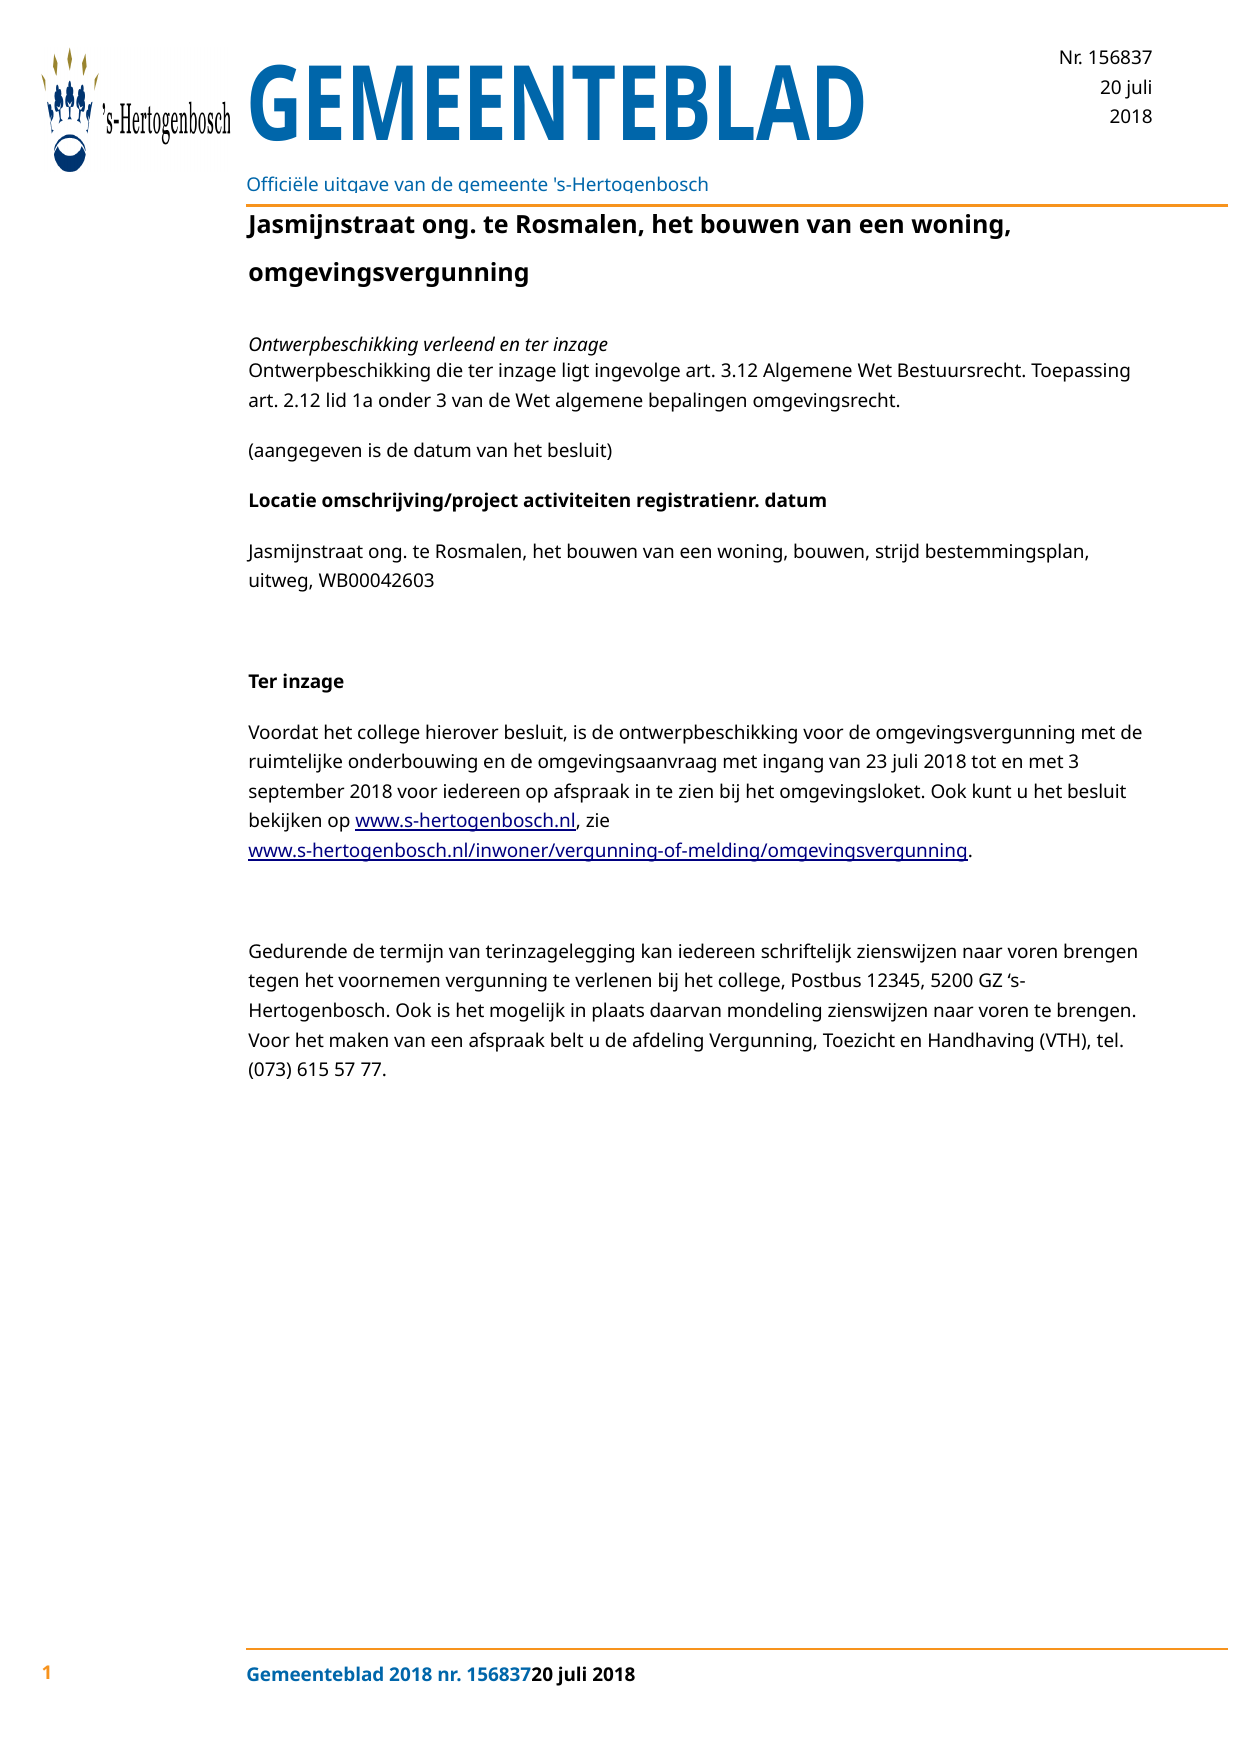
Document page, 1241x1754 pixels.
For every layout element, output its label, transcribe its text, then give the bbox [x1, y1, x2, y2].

text Gedurende de termijn van terinzagelegging kan iedereen schriftelijk zienswijzen naar voren brengen tegen het voornemen vergunning te verlenen bij het college, Postbus 12345, 5200 GZ ‘s-Hertogenbosch. Ook is het mogelijk in plaats daarvan mondeling zienswijzen naar voren te brengen. Voor het maken van een afspraak belt u de afdeling Vergunning, Toezicht en Handhaving (VTH), tel. (073) 615 57 77. [248, 938, 1152, 1082]
text Ter inzage [248, 668, 1152, 694]
text (aangegeven is de datum van het besluit) [248, 437, 1152, 463]
text Ontwerpbeschikking verleend en ter inzage [248, 331, 1152, 357]
text Ontwerpbeschikking die ter inzage ligt ingevolge art. 3.12 Algemene Wet Bestuursrecht. Toepassing art. 2.12 lid 1a onder 3 van de Wet algemene bepalingen omgevingsrecht. [248, 357, 1152, 412]
text Locatie omschrijving/project activiteiten registratienr. datum [248, 488, 1152, 513]
text Voordat het college hierover besluit, is de ontwerpbeschikking voor de omgevingsvergunning met de ruimtelijke onderbouwing en de omgevingsaanvraag met ingang van 23 juli 2018 tot en met 3 september 2018 voor iedereen op afspraak in te zien bij het omgevingsloket. Ook kunt u het besluit bekijken op www.s-hertogenbosch.nl, zie www.s-hertogenbosch.nl/inwoner/vergunning-of-melding/omgevingsvergunning. [248, 719, 1152, 863]
picture [41, 47, 231, 172]
text Jasmijnstraat ong. te Rosmalen, het bouwen van een woning, omgevingsvergunning [248, 207, 1152, 288]
text Jasmijnstraat ong. te Rosmalen, het bouwen van een woning, bouwen, strijd bestemmingsplan, uitweg, WB00042603 [248, 538, 1152, 593]
